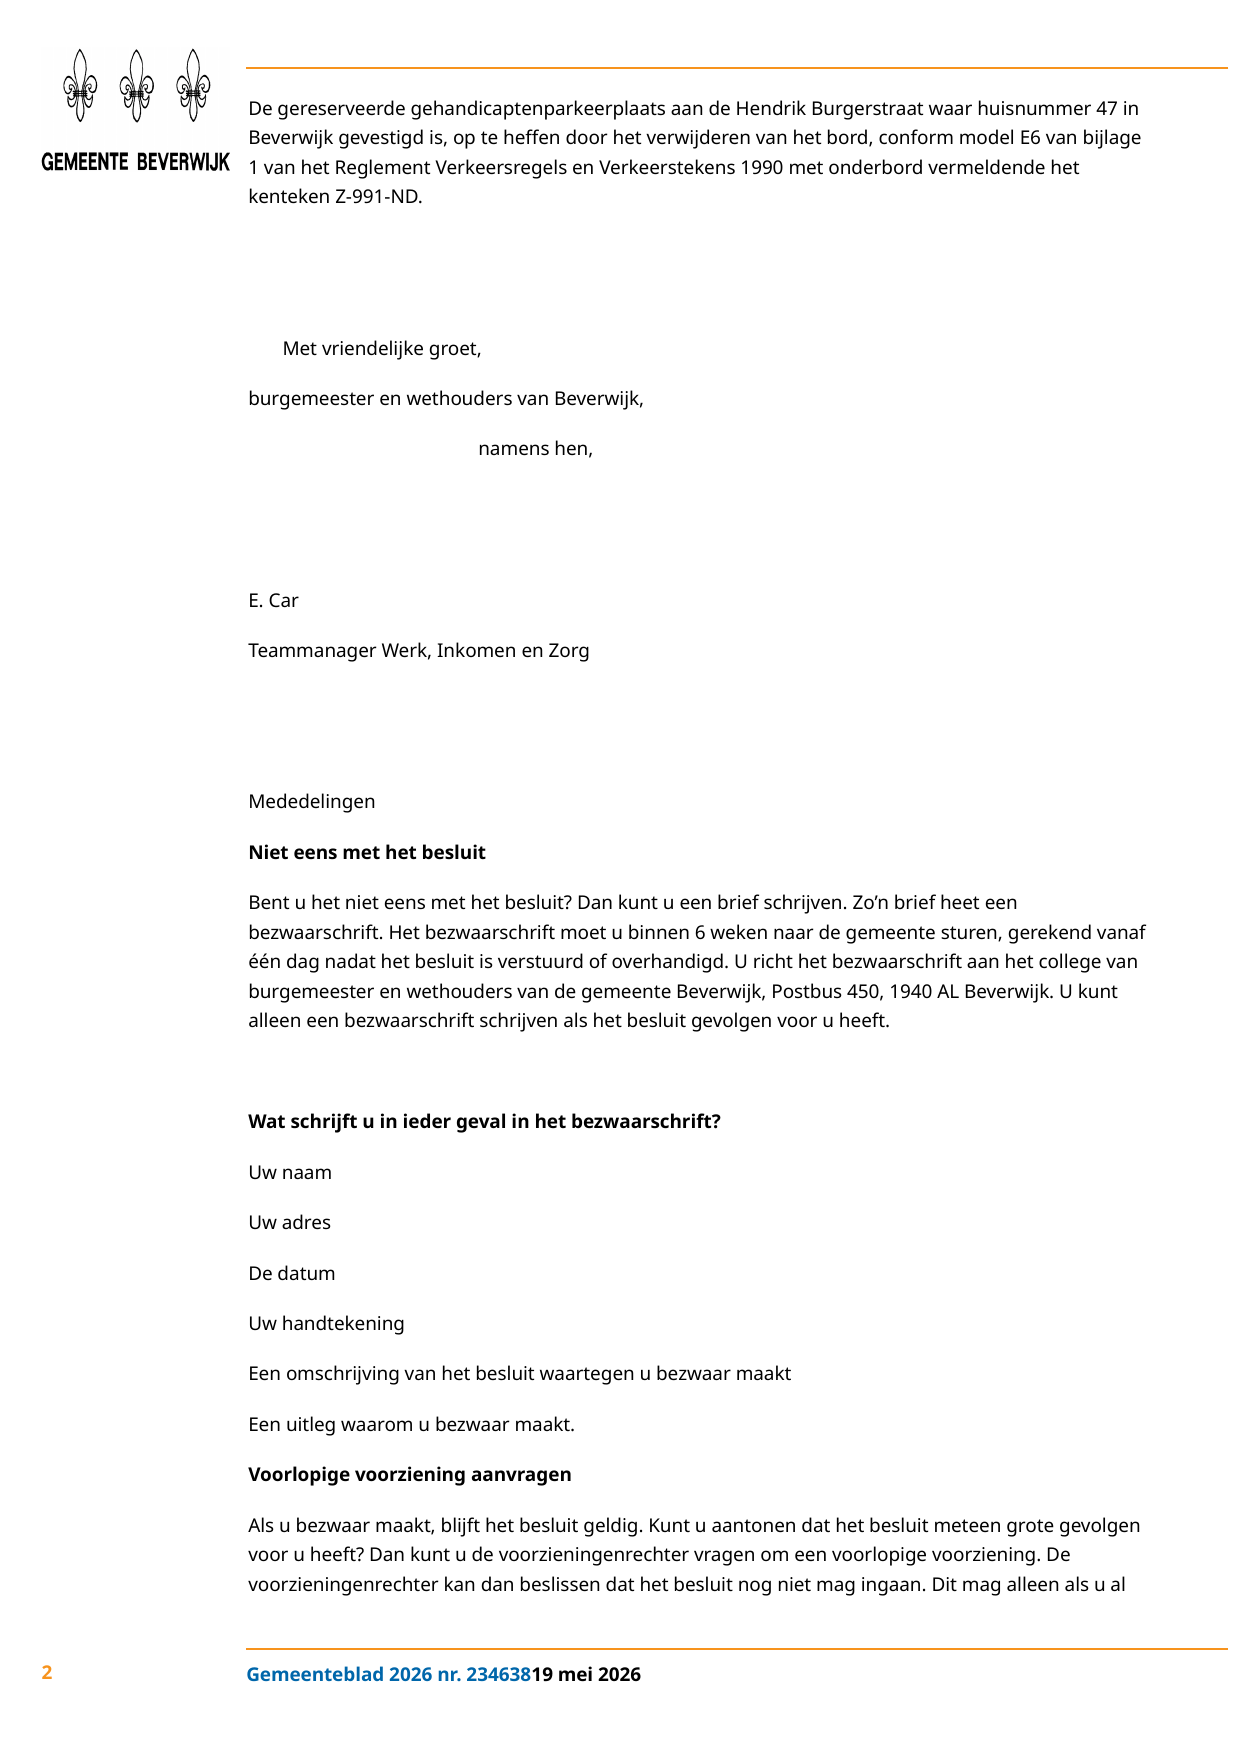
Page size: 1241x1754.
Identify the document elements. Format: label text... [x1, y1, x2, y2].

text Met vriendelijke groet, [248, 335, 1152, 361]
text Als u bezwaar maakt, blijft het besluit geldig. Kunt u aantonen dat het besluit meteen grote gevolgen voor u heeft? Dan kunt u de voorzieningenrechter vragen om een voorlopige voorziening. De voorzieningenrechter kan dan beslissen dat het besluit nog niet mag ingaan. Dit mag alleen als u al [248, 1512, 1152, 1597]
text Bent u het niet eens met het besluit? Dan kunt u een brief schrijven. Zo’n brief heet een bezwaarschrift. Het bezwaarschrift moet u binnen 6 weken naar de gemeente sturen, gerekend vanaf één dag nadat het besluit is verstuurd of overhandigd. U richt het bezwaarschrift aan het college van burgemeester en wethouders van de gemeente Beverwijk, Postbus 450, 1940 AL Beverwijk. U kunt alleen een bezwaarschrift schrijven als het besluit gevolgen voor u heeft. [248, 889, 1152, 1033]
text Voorlopige voorziening aanvragen [248, 1461, 1152, 1487]
text Teammanager Werk, Inkomen en Zorg [248, 637, 1152, 663]
text Uw naam [248, 1159, 1152, 1185]
text Een omschrijving van het besluit waartegen u bezwaar maakt [248, 1361, 1152, 1386]
text Wat schrijft u in ieder geval in het bezwaarschrift? [248, 1108, 1152, 1134]
text Niet eens met het besluit [248, 839, 1152, 865]
text De datum [248, 1260, 1152, 1286]
text Uw adres [248, 1209, 1152, 1235]
picture [41, 47, 231, 172]
text namens hen, [248, 436, 1152, 461]
text De gereserveerde gehandicaptenparkeerplaats aan de Hendrik Burgerstraat waar huisnummer 47 in Beverwijk gevestigd is, op te heffen door het verwijderen van het bord, conform model E6 van bijlage 1 van het Reglement Verkeersregels en Verkeerstekens 1990 met onderbord vermeldende het kenteken Z-991-ND. [248, 95, 1152, 209]
text Een uitleg waarom u bezwaar maakt. [248, 1411, 1152, 1437]
text Mededelingen [248, 788, 1152, 814]
text Uw handtekening [248, 1310, 1152, 1336]
text E. Car [248, 587, 1152, 613]
text burgemeester en wethouders van Beverwijk, [248, 385, 1152, 411]
